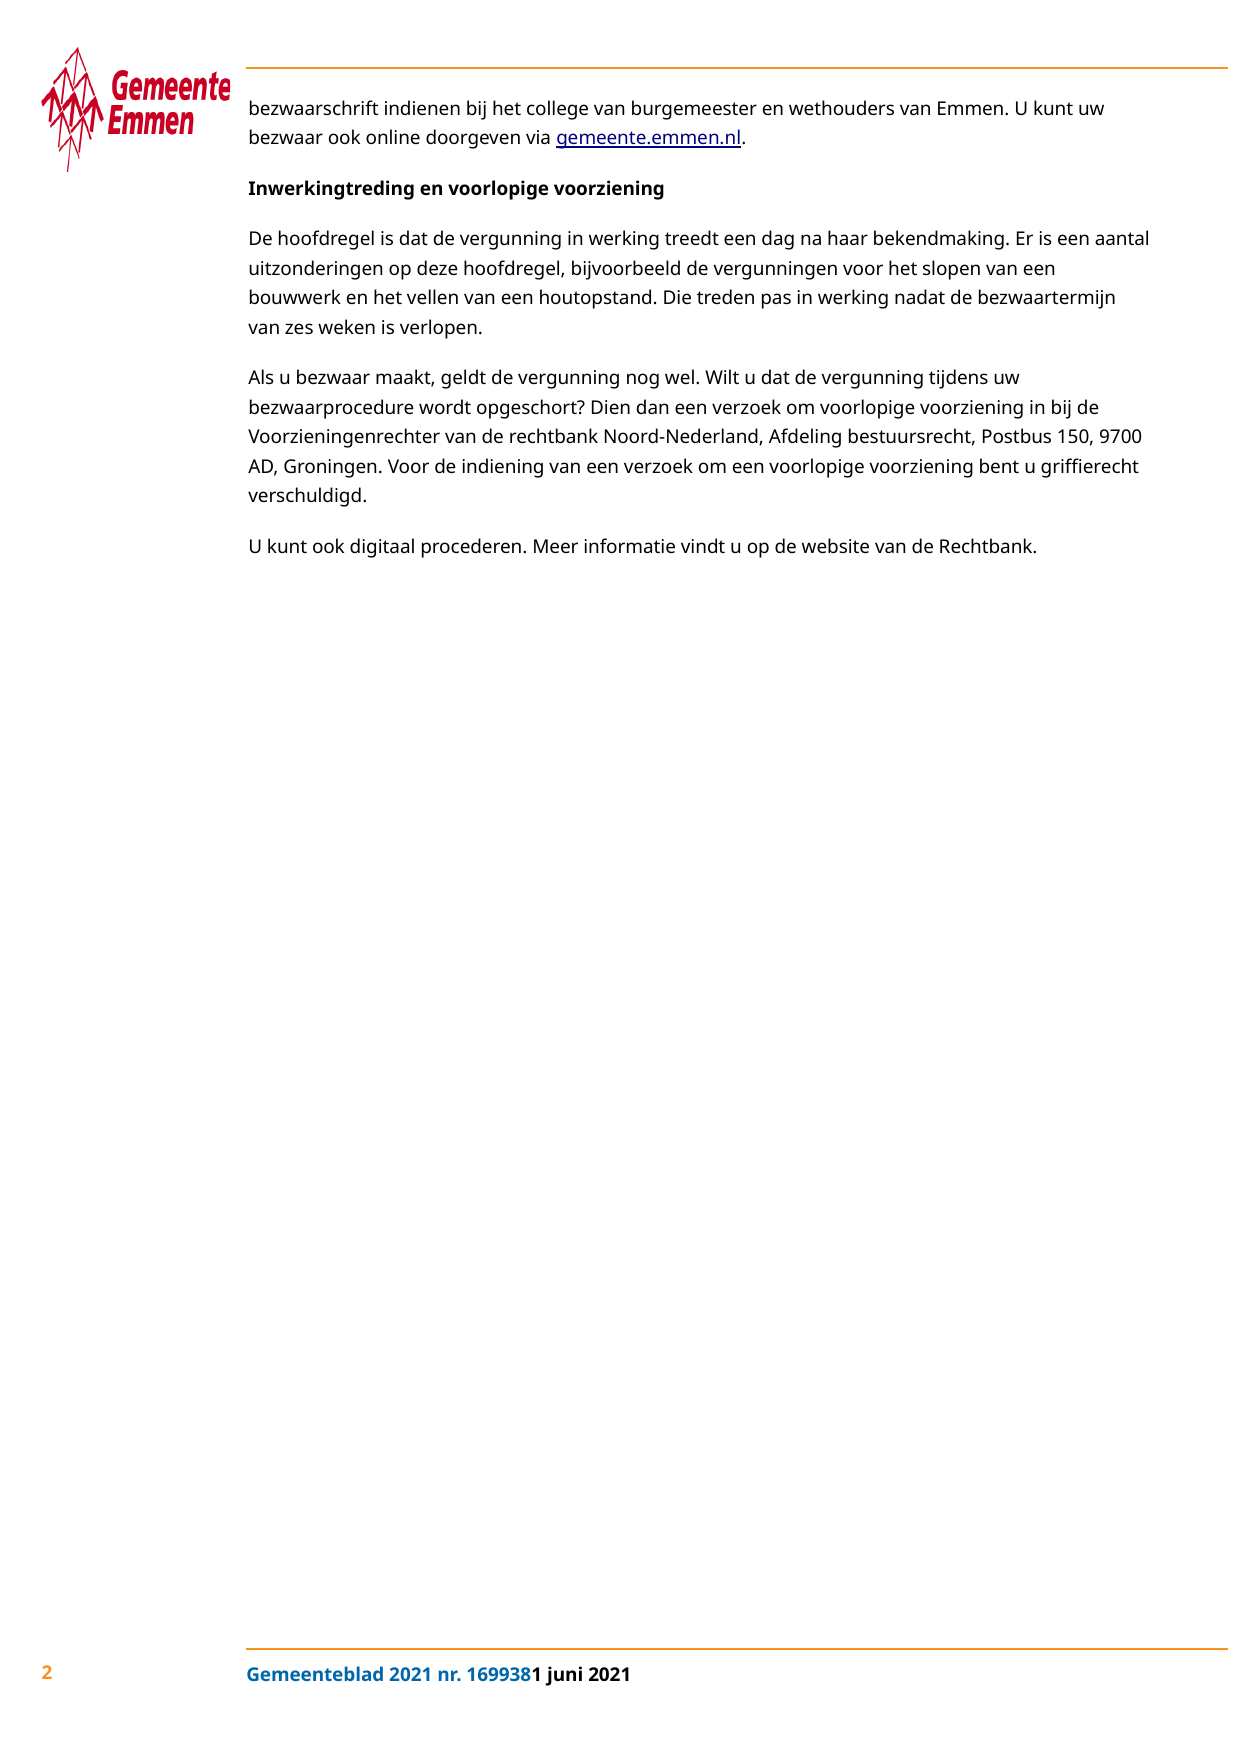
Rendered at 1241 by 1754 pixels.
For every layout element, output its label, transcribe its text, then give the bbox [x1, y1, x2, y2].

text bezwaarschrift indienen bij het college van burgemeester en wethouders van Emmen. U kunt uw bezwaar ook online doorgeven via gemeente.emmen.nl. [248, 95, 1152, 150]
text Inwerkingtreding en voorlopige voorziening [248, 175, 1152, 201]
text U kunt ook digitaal procederen. Meer informatie vindt u op de website van de Rechtbank. [248, 533, 1152, 559]
text De hoofdregel is dat de vergunning in werking treedt een dag na haar bekendmaking. Er is een aantal uitzonderingen op deze hoofdregel, bijvoorbeeld de vergunningen voor het slopen van een bouwwerk en het vellen van een houtopstand. Die treden pas in werking nadat de bezwaartermijn van zes weken is verlopen. [248, 225, 1152, 340]
picture [41, 47, 231, 172]
text Als u bezwaar maakt, geldt de vergunning nog wel. Wilt u dat de vergunning tijdens uw bezwaarprocedure wordt opgeschort? Dien dan een verzoek om voorlopige voorziening in bij de Voorzieningenrechter van de rechtbank Noord-Nederland, Afdeling bestuursrecht, Postbus 150, 9700 AD, Groningen. Voor de indiening van een verzoek om een voorlopige voorziening bent u griffierecht verschuldigd. [248, 364, 1152, 508]
